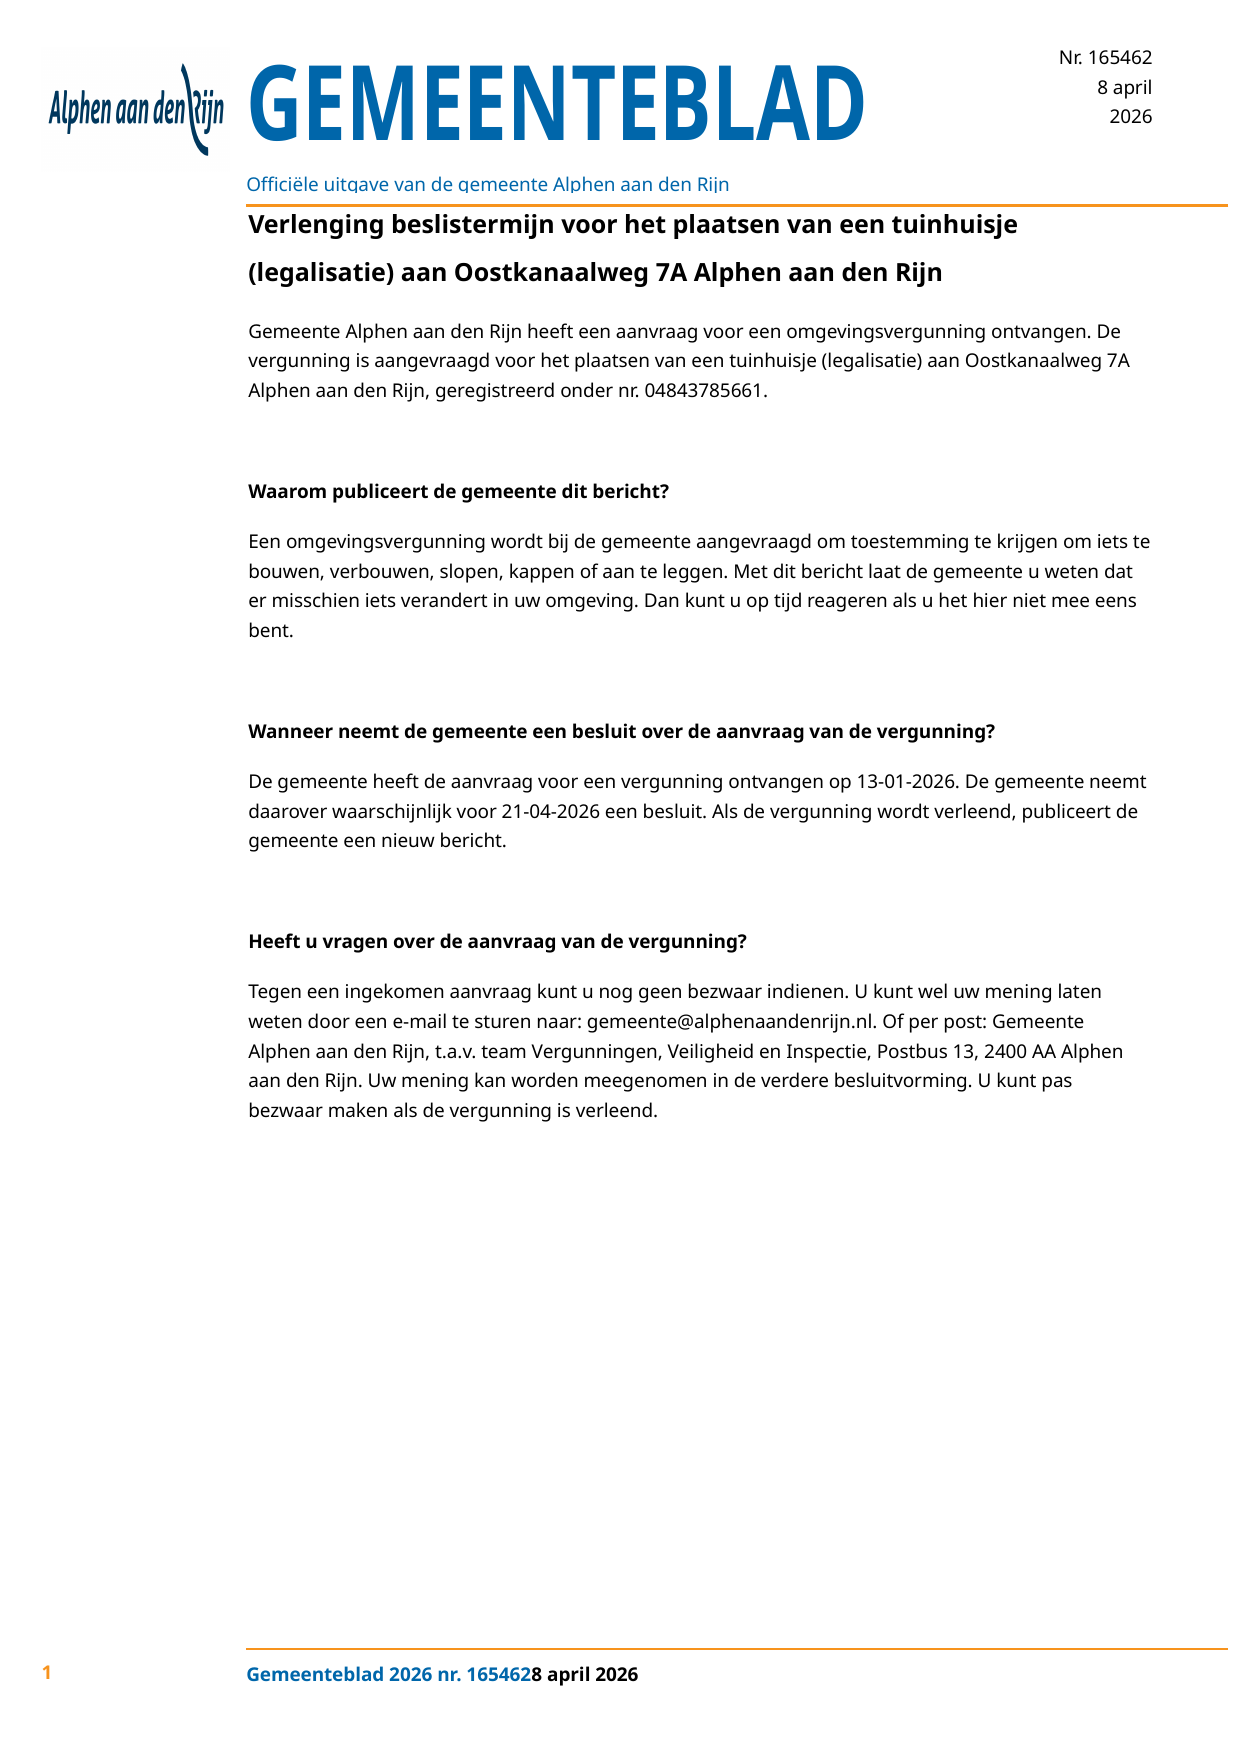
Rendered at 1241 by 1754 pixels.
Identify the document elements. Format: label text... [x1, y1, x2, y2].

text Wanneer neemt de gemeente een besluit over de aanvraag van de vergunning? [248, 718, 1152, 744]
text Gemeente Alphen aan den Rijn heeft een aanvraag voor een omgevingsvergunning ontvangen. De vergunning is aangevraagd voor het plaatsen van een tuinhuisje (legalisatie) aan Oostkanaalweg 7A Alphen aan den Rijn, geregistreerd onder nr. 04843785661. [248, 318, 1152, 403]
text Waarom publiceert de gemeente dit bericht? [248, 478, 1152, 504]
text Tegen een ingekomen aanvraag kunt u nog geen bezwaar indienen. U kunt wel uw mening laten weten door een e-mail te sturen naar: gemeente@alphenaandenrijn.nl. Of per post: Gemeente Alphen aan den Rijn, t.a.v. team Vergunningen, Veiligheid en Inspectie, Postbus 13, 2400 AA Alphen aan den Rijn. Uw mening kan worden meegenomen in de verdere besluitvorming. U kunt pas bezwaar maken als de vergunning is verleend. [248, 979, 1152, 1123]
text Heeft u vragen over de aanvraag van de vergunning? [248, 928, 1152, 954]
text De gemeente heeft de aanvraag voor een vergunning ontvangen op 13-01-2026. De gemeente neemt daarover waarschijnlijk voor 21-04-2026 een besluit. Als de vergunning wordt verleend, publiceert de gemeente een nieuw bericht. [248, 768, 1152, 853]
picture [41, 47, 231, 172]
text Verlenging beslistermijn voor het plaatsen van een tuinhuisje (legalisatie) aan Oostkanaalweg 7A Alphen aan den Rijn [248, 207, 1152, 288]
text Een omgevingsvergunning wordt bij de gemeente aangevraagd om toestemming te krijgen om iets te bouwen, verbouwen, slopen, kappen of aan te leggen. Met dit bericht laat de gemeente u weten dat er misschien iets verandert in uw omgeving. Dan kunt u op tijd reageren als u het hier niet mee eens bent. [248, 528, 1152, 643]
